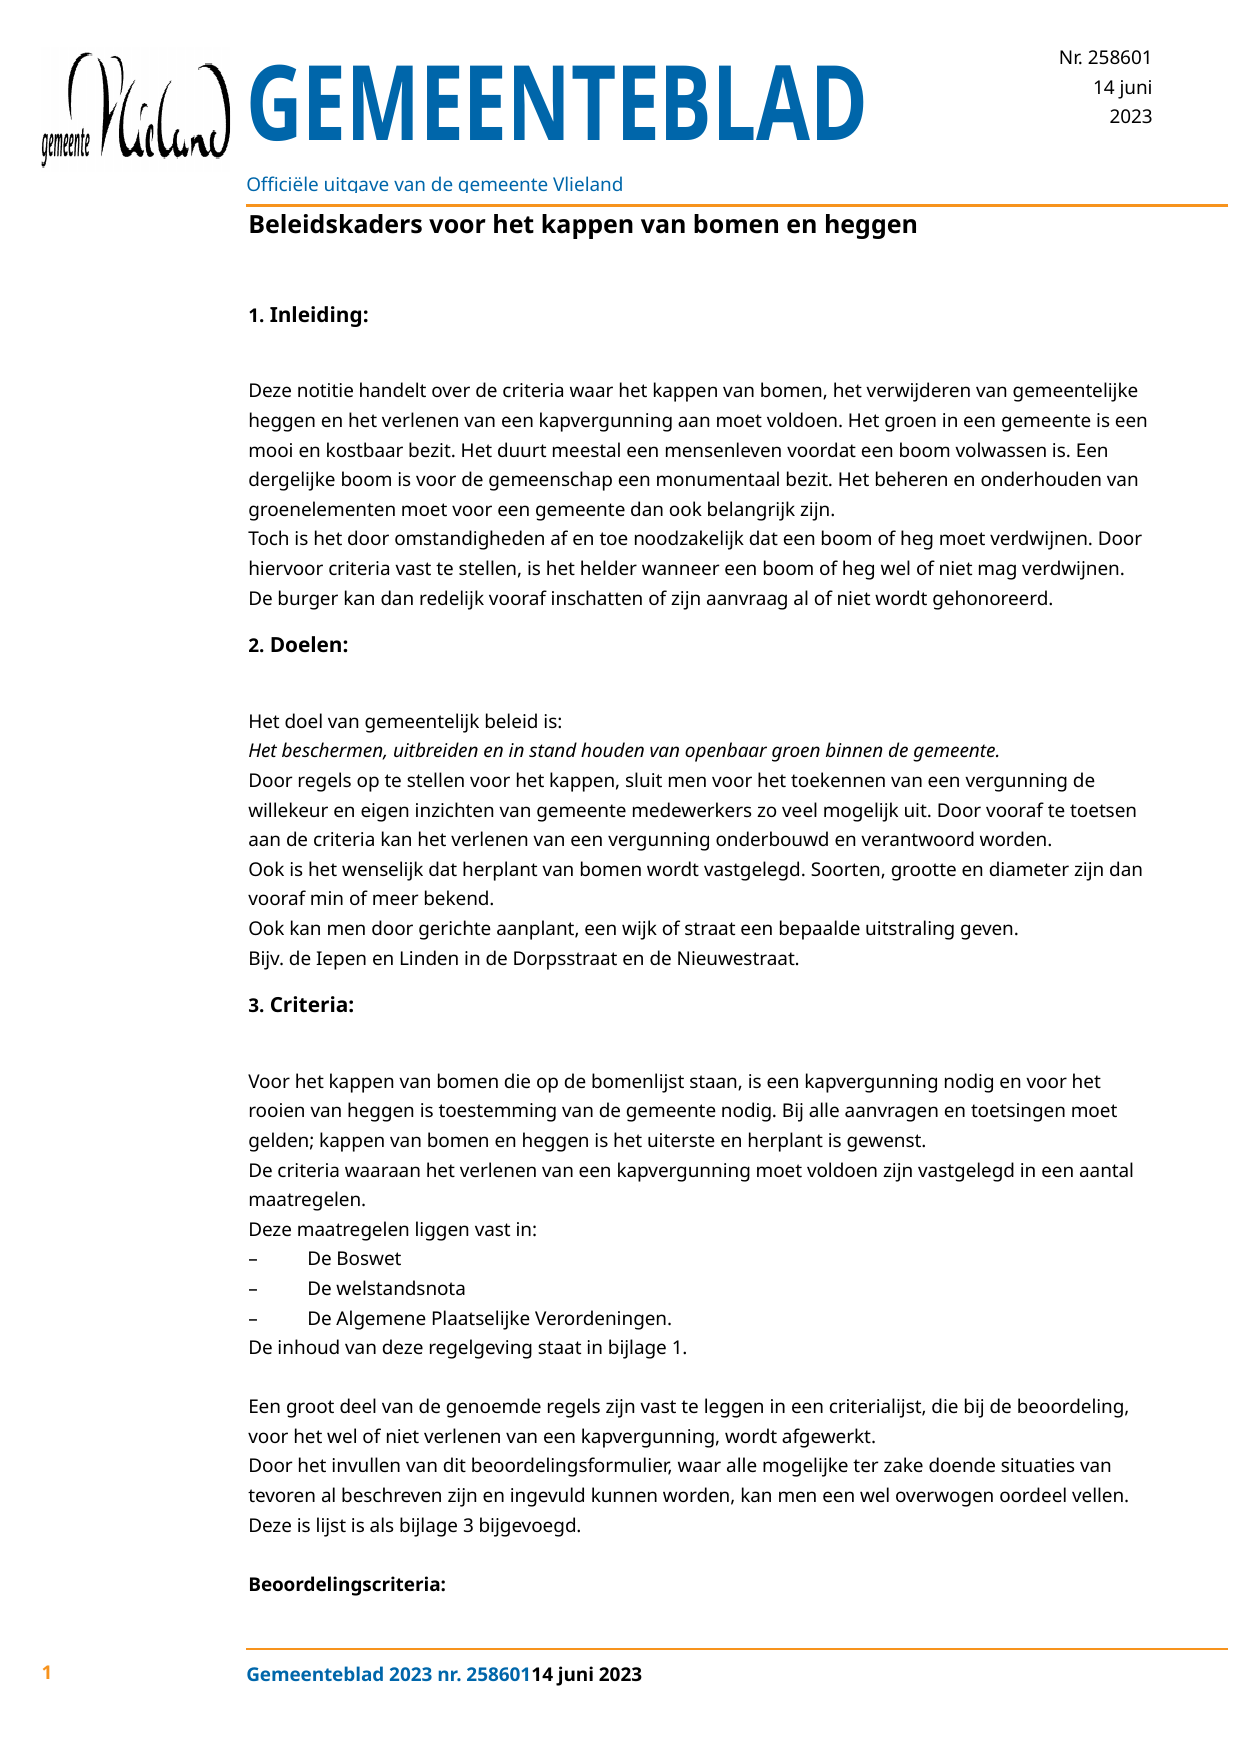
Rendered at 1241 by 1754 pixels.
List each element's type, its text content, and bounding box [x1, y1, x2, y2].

text 2. Doelen: [248, 630, 1152, 659]
text De inhoud van deze regelgeving staat in bijlage 1. [248, 1334, 1152, 1360]
picture [41, 47, 231, 172]
text Door regels op te stellen voor het kappen, sluit men voor het toekennen van een vergunning de willekeur en eigen inzichten van gemeente medewerkers zo veel mogelijk uit. Door vooraf te toetsen aan de criteria kan het verlenen van een vergunning onderbouwd en verantwoord worden. [248, 767, 1152, 852]
text Door het invullen van dit beoordelingsformulier, waar alle mogelijke ter zake doende situaties van tevoren al beschreven zijn en ingevuld kunnen worden, kan men een wel overwogen oordeel vellen. Deze is lijst is als bijlage 3 bijgevoegd. [248, 1453, 1152, 1537]
text Het beschermen, uitbreiden en in stand houden van openbaar groen binnen de gemeente. [248, 738, 1152, 763]
text Beoordelingscriteria: [248, 1571, 1152, 1597]
list De Boswet [248, 1246, 1152, 1271]
text Het doel van gemeentelijk beleid is: [248, 708, 1152, 734]
text Deze notitie handelt over de criteria waar het kappen van bomen, het verwijderen van gemeentelijke heggen en het verlenen van een kapvergunning aan moet voldoen. Het groen in een gemeente is een mooi en kostbaar bezit. Het duurt meestal een mensenleven voordat een boom volwassen is. Een dergelijke boom is voor de gemeenschap een monumentaal bezit. Het beheren en onderhouden van groenelementen moet voor een gemeente dan ook belangrijk zijn. [248, 378, 1152, 522]
text Beleidskaders voor het kappen van bomen en heggen [248, 207, 1152, 241]
text De burger kan dan redelijk vooraf inschatten of zijn aanvraag al of niet wordt gehonoreerd. [248, 585, 1152, 610]
text 1. Inleiding: [248, 300, 1152, 328]
list De welstandsnota [248, 1275, 1152, 1301]
text 3. Criteria: [248, 990, 1152, 1019]
text Deze maatregelen liggen vast in: [248, 1216, 1152, 1242]
list De Algemene Plaatselijke Verordeningen. [248, 1305, 1152, 1330]
text Toch is het door omstandigheden af en toe noodzakelijk dat een boom of heg moet verdwijnen. Door hiervoor criteria vast te stellen, is het helder wanneer een boom of heg wel of niet mag verdwijnen. [248, 526, 1152, 581]
text Een groot deel van de genoemde regels zijn vast te leggen in een criterialijst, die bij de beoordeling, voor het wel of niet verlenen van een kapvergunning, wordt afgewerkt. [248, 1393, 1152, 1449]
text De criteria waaraan het verlenen van een kapvergunning moet voldoen zijn vastgelegd in een aantal maatregelen. [248, 1157, 1152, 1212]
text Ook kan men door gerichte aanplant, een wijk of straat een bepaalde uitstraling geven. [248, 915, 1152, 941]
text Ook is het wenselijk dat herplant van bomen wordt vastgelegd. Soorten, grootte en diameter zijn dan vooraf min of meer bekend. [248, 856, 1152, 911]
text Voor het kappen van bomen die op de bomenlijst staan, is een kapvergunning nodig en voor het rooien van heggen is toestemming van de gemeente nodig. Bij alle aanvragen en toetsingen moet gelden; kappen van bomen en heggen is het uiterste en herplant is gewenst. [248, 1068, 1152, 1153]
text Bijv. de Iepen en Linden in de Dorpsstraat en de Nieuwestraat. [248, 945, 1152, 970]
